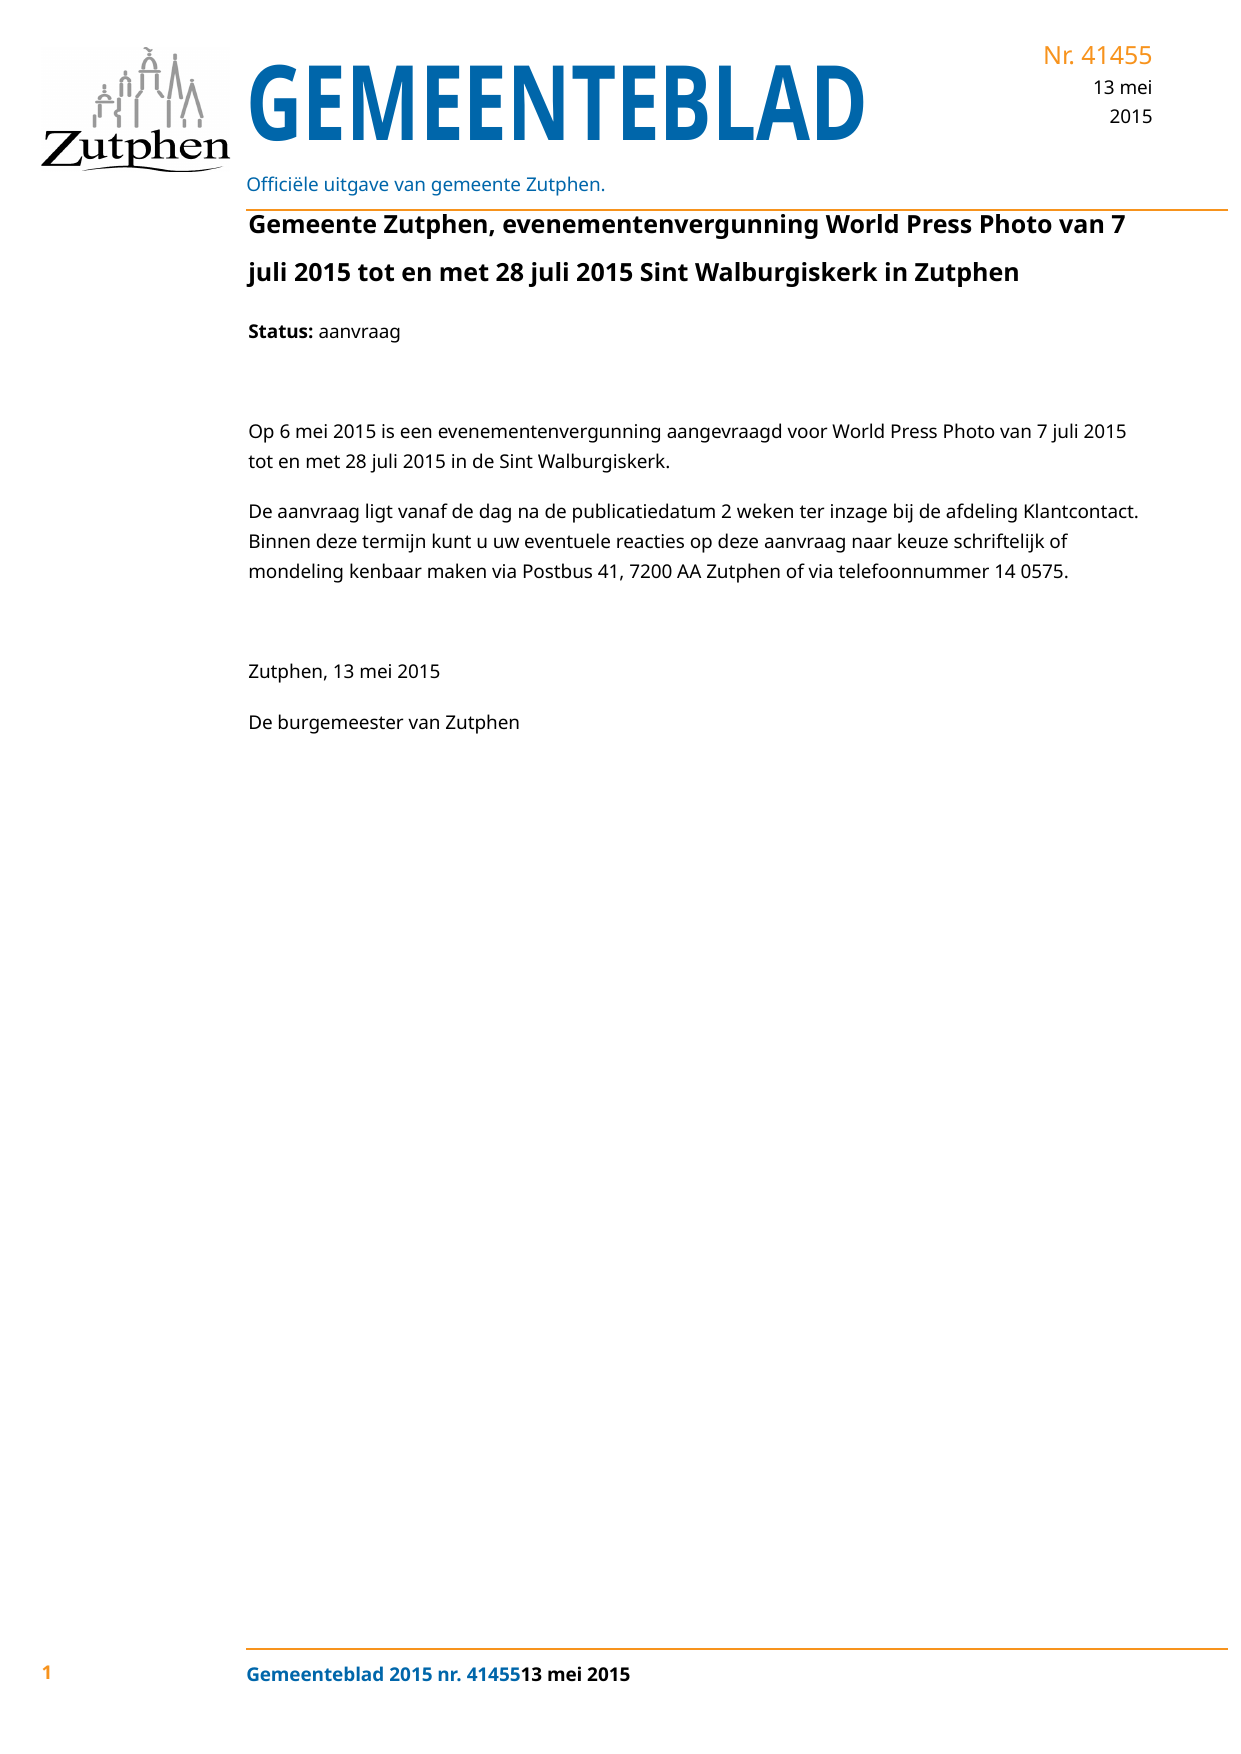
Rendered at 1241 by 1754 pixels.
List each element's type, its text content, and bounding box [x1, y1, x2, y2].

text De aanvraag ligt vanaf de dag na de publicatiedatum 2 weken ter inzage bij de afdeling Klantcontact. Binnen deze termijn kunt u uw eventuele reacties op deze aanvraag naar keuze schriftelijk of mondeling kenbaar maken via Postbus 41, 7200 AA Zutphen of via telefoonnummer 14 0575. [248, 499, 1152, 584]
text Gemeente Zutphen, evenementenvergunning World Press Photo van 7 juli 2015 tot en met 28 juli 2015 Sint Walburgiskerk in Zutphen [248, 211, 1152, 288]
text Status: aanvraag [248, 318, 1152, 344]
text Zutphen, 13 mei 2015 [248, 659, 1152, 684]
text Op 6 mei 2015 is een evenementenvergunning aangevraagd voor World Press Photo van 7 juli 2015 tot en met 28 juli 2015 in de Sint Walburgiskerk. [248, 419, 1152, 474]
picture [41, 47, 231, 172]
text De burgemeester van Zutphen [248, 709, 1152, 735]
